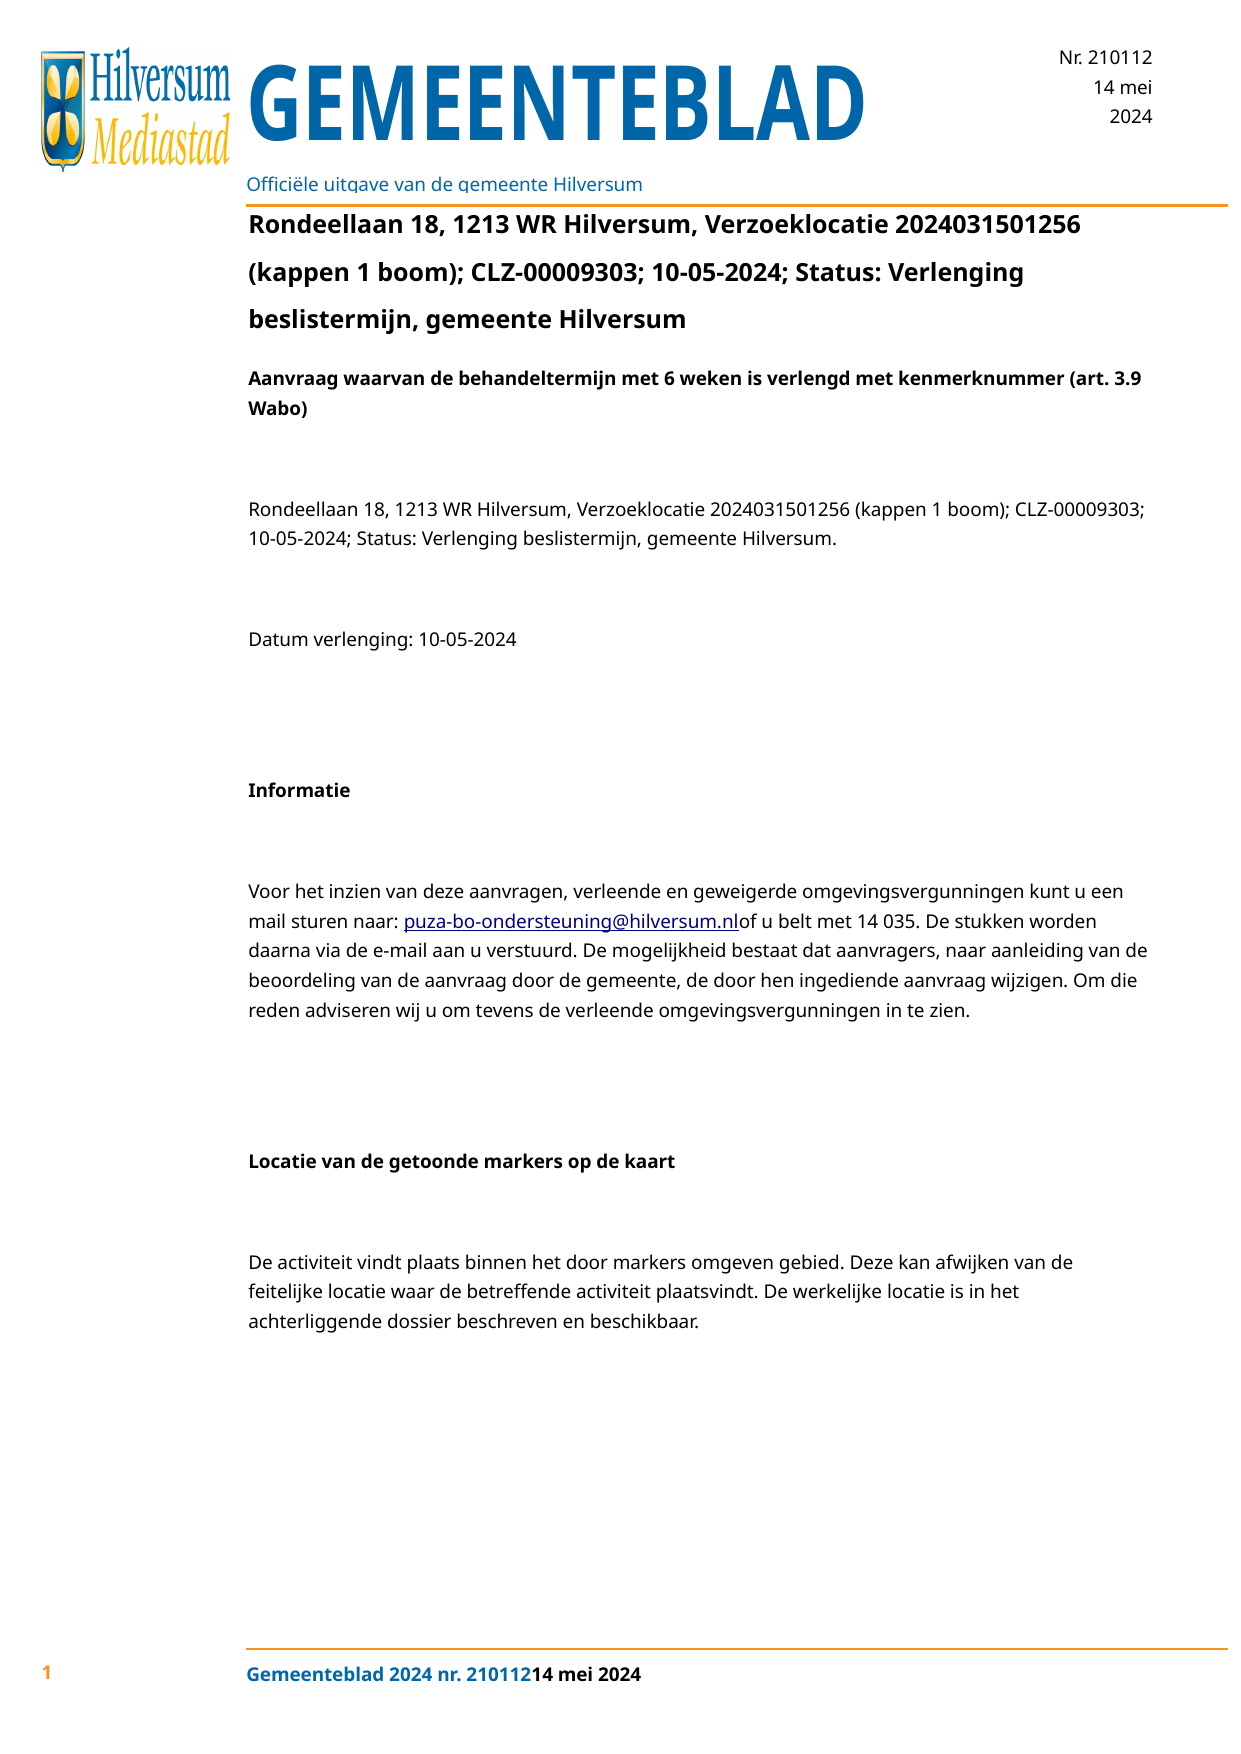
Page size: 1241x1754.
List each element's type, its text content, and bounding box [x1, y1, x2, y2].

text Locatie van de getoonde markers op de kaart [248, 1148, 1152, 1174]
picture [41, 47, 231, 172]
text Datum verlenging: 10-05-2024 [248, 626, 1152, 652]
text Voor het inzien van deze aanvragen, verleende en geweigerde omgevingsvergunningen kunt u een mail sturen naar: puza-bo-ondersteuning@hilversum.nlof u belt met 14 035. De stukken worden daarna via de e-mail aan u verstuurd. De mogelijkheid bestaat dat aanvragers, naar aanleiding van de beoordeling van de aanvraag door de gemeente, de door hen ingediende aanvraag wijzigen. Om die reden adviseren wij u om tevens de verleende omgevingsvergunningen in te zien. [248, 878, 1152, 1022]
text De activiteit vindt plaats binnen het door markers omgeven gebied. Deze kan afwijken van de feitelijke locatie waar de betreffende activiteit plaatsvindt. De werkelijke locatie is in het achterliggende dossier beschreven en beschikbaar. [248, 1249, 1152, 1334]
text Rondeellaan 18, 1213 WR Hilversum, Verzoeklocatie 2024031501256 (kappen 1 boom); CLZ-00009303; 10-05-2024; Status: Verlenging beslistermijn, gemeente Hilversum [248, 207, 1152, 336]
text Informatie [248, 778, 1152, 803]
text Aanvraag waarvan de behandeltermijn met 6 weken is verlengd met kenmerknummer (art. 3.9 Wabo) [248, 366, 1152, 421]
text Rondeellaan 18, 1213 WR Hilversum, Verzoeklocatie 2024031501256 (kappen 1 boom); CLZ-00009303; 10-05-2024; Status: Verlenging beslistermijn, gemeente Hilversum. [248, 496, 1152, 551]
